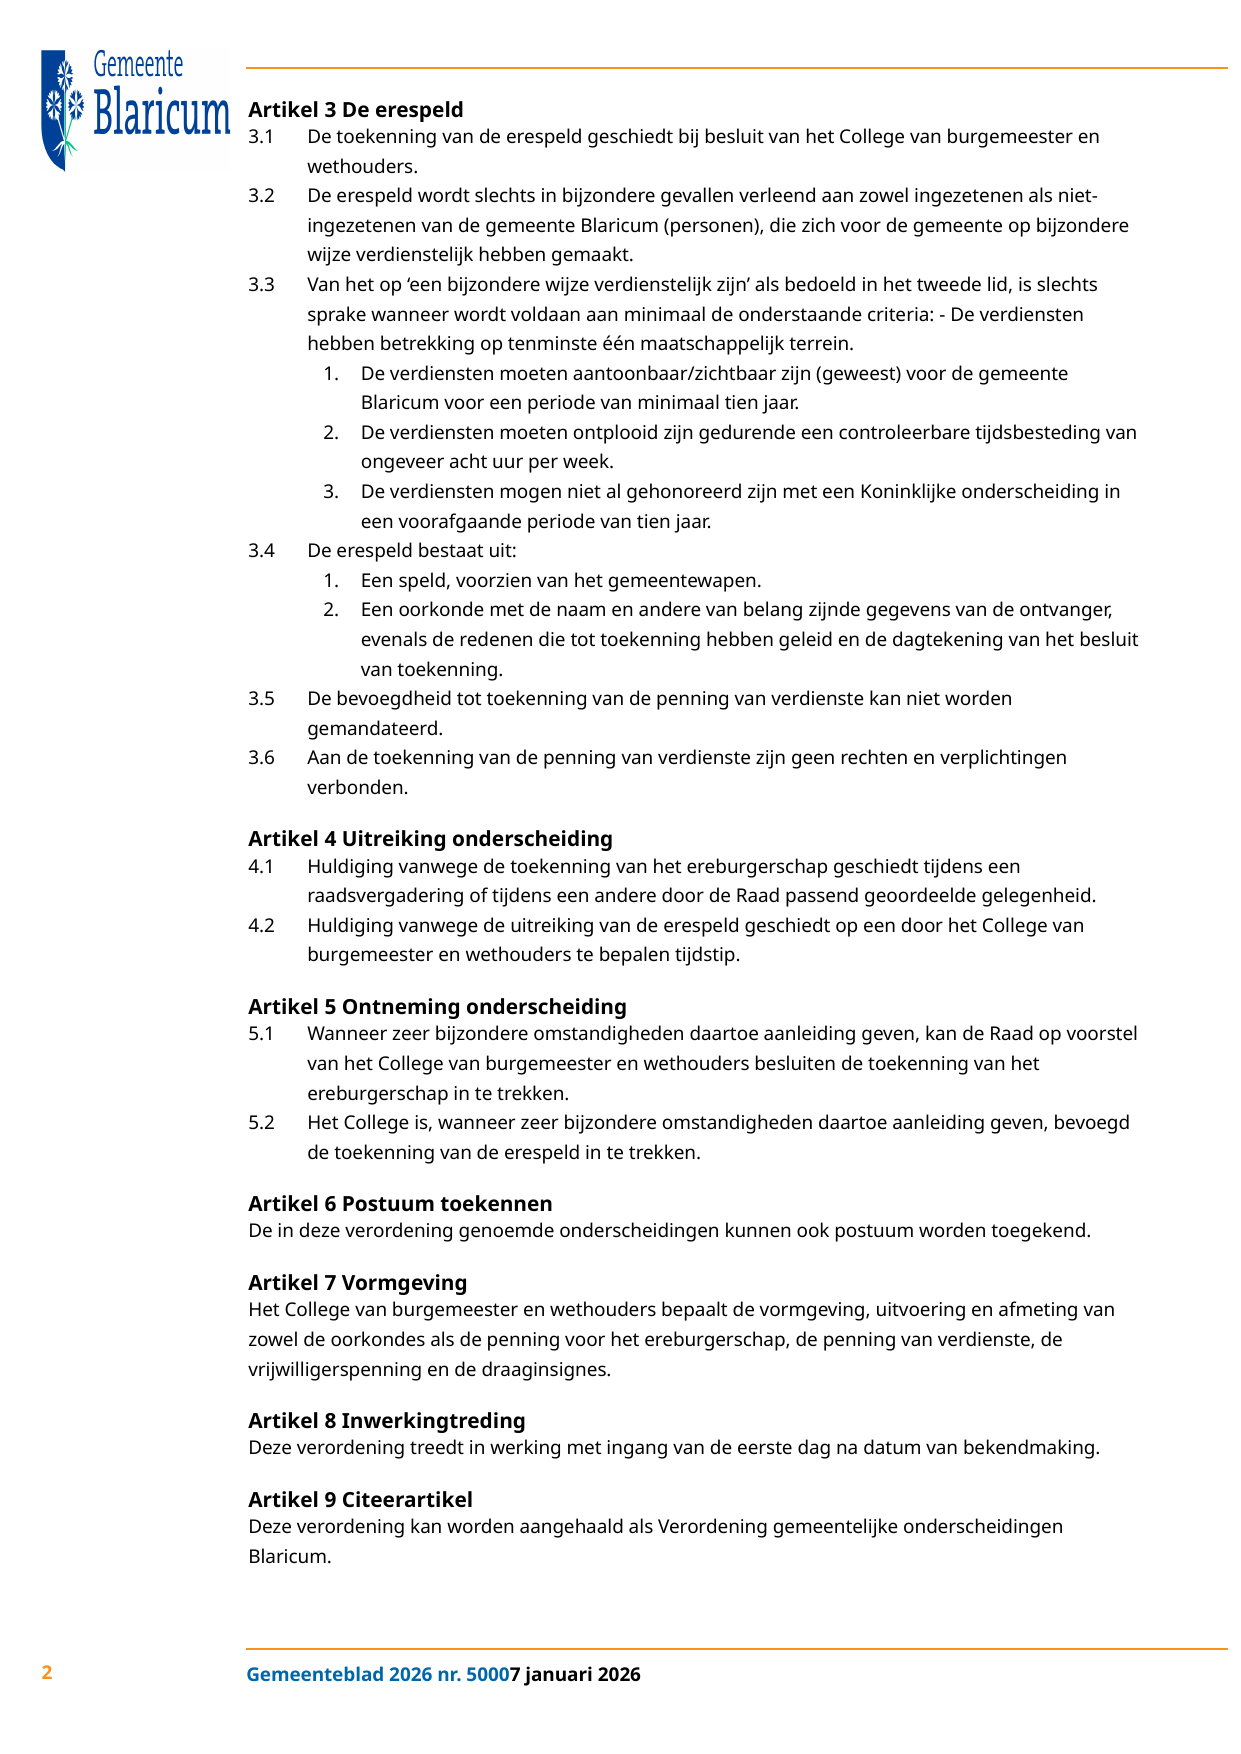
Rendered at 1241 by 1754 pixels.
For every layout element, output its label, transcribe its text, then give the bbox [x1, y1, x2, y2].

list De verdiensten moeten aantoonbaar/zichtbaar zijn (geweest) voor de gemeente Blaricum voor een periode van minimaal tien jaar. [323, 360, 1152, 415]
text Artikel 8 Inwerkingtreding [248, 1406, 1152, 1434]
text Artikel 9 Citeerartikel [248, 1485, 1152, 1513]
text Artikel 3 De erespeld [248, 95, 1152, 123]
list Van het op ‘een bijzondere wijze verdienstelijk zijn’ als bedoeld in het tweede lid, is slechts sprake wanneer wordt voldaan aan minimaal de onderstaande criteria: - De verdiensten hebben betrekking op tenminste één maatschappelijk terrein. [248, 271, 1152, 356]
text De in deze verordening genoemde onderscheidingen kunnen ook postuum worden toegekend. [248, 1218, 1152, 1243]
list De verdiensten mogen niet al gehonoreerd zijn met een Koninklijke onderscheiding in een voorafgaande periode van tien jaar. [323, 478, 1152, 533]
list Een oorkonde met de naam en andere van belang zijnde gegevens van de ontvanger, evenals de redenen die tot toekenning hebben geleid en de dagtekening van het besluit van toekenning. [323, 597, 1152, 681]
list Een speld, voorzien van het gemeentewapen. [323, 567, 1152, 593]
list Huldiging vanwege de uitreiking van de erespeld geschiedt op een door het College van burgemeester en wethouders te bepalen tijdstip. [248, 912, 1152, 967]
text Artikel 5 Ontneming onderscheiding [248, 992, 1152, 1021]
text Artikel 4 Uitreiking onderscheiding [248, 824, 1152, 853]
list Het College is, wanneer zeer bijzondere omstandigheden daartoe aanleiding geven, bevoegd de toekenning van de erespeld in te trekken. [248, 1109, 1152, 1164]
list De verdiensten moeten ontplooid zijn gedurende een controleerbare tijdsbesteding van ongeveer acht uur per week. [323, 419, 1152, 474]
list Aan de toekenning van de penning van verdienste zijn geen rechten en verplichtingen verbonden. [248, 744, 1152, 800]
list Wanneer zeer bijzondere omstandigheden daartoe aanleiding geven, kan de Raad op voorstel van het College van burgemeester en wethouders besluiten de toekenning van het ereburgerschap in te trekken. [248, 1021, 1152, 1105]
list Huldiging vanwege de toekenning van het ereburgerschap geschiedt tijdens een raadsvergadering of tijdens een andere door de Raad passend geoordeelde gelegenheid. [248, 853, 1152, 908]
text Artikel 7 Vormgeving [248, 1268, 1152, 1297]
text Het College van burgemeester en wethouders bepaalt de vormgeving, uitvoering en afmeting van zowel de oorkondes als de penning voor het ereburgerschap, de penning van verdienste, de vrijwilligerspenning en de draaginsignes. [248, 1297, 1152, 1381]
list De erespeld bestaat uit: [248, 537, 1152, 563]
text Artikel 6 Postuum toekennen [248, 1189, 1152, 1218]
list De toekenning van de erespeld geschiedt bij besluit van het College van burgemeester en wethouders. [248, 123, 1152, 178]
text Deze verordening treedt in werking met ingang van de eerste dag na datum van bekendmaking. [248, 1434, 1152, 1460]
list De erespeld wordt slechts in bijzondere gevallen verleend aan zowel ingezetenen als niet-ingezetenen van de gemeente Blaricum (personen), die zich voor de gemeente op bijzondere wijze verdienstelijk hebben gemaakt. [248, 182, 1152, 267]
text Deze verordening kan worden aangehaald als Verordening gemeentelijke onderscheidingen Blaricum. [248, 1513, 1152, 1569]
picture [41, 47, 231, 172]
list De bevoegdheid tot toekenning van de penning van verdienste kan niet worden gemandateerd. [248, 685, 1152, 741]
